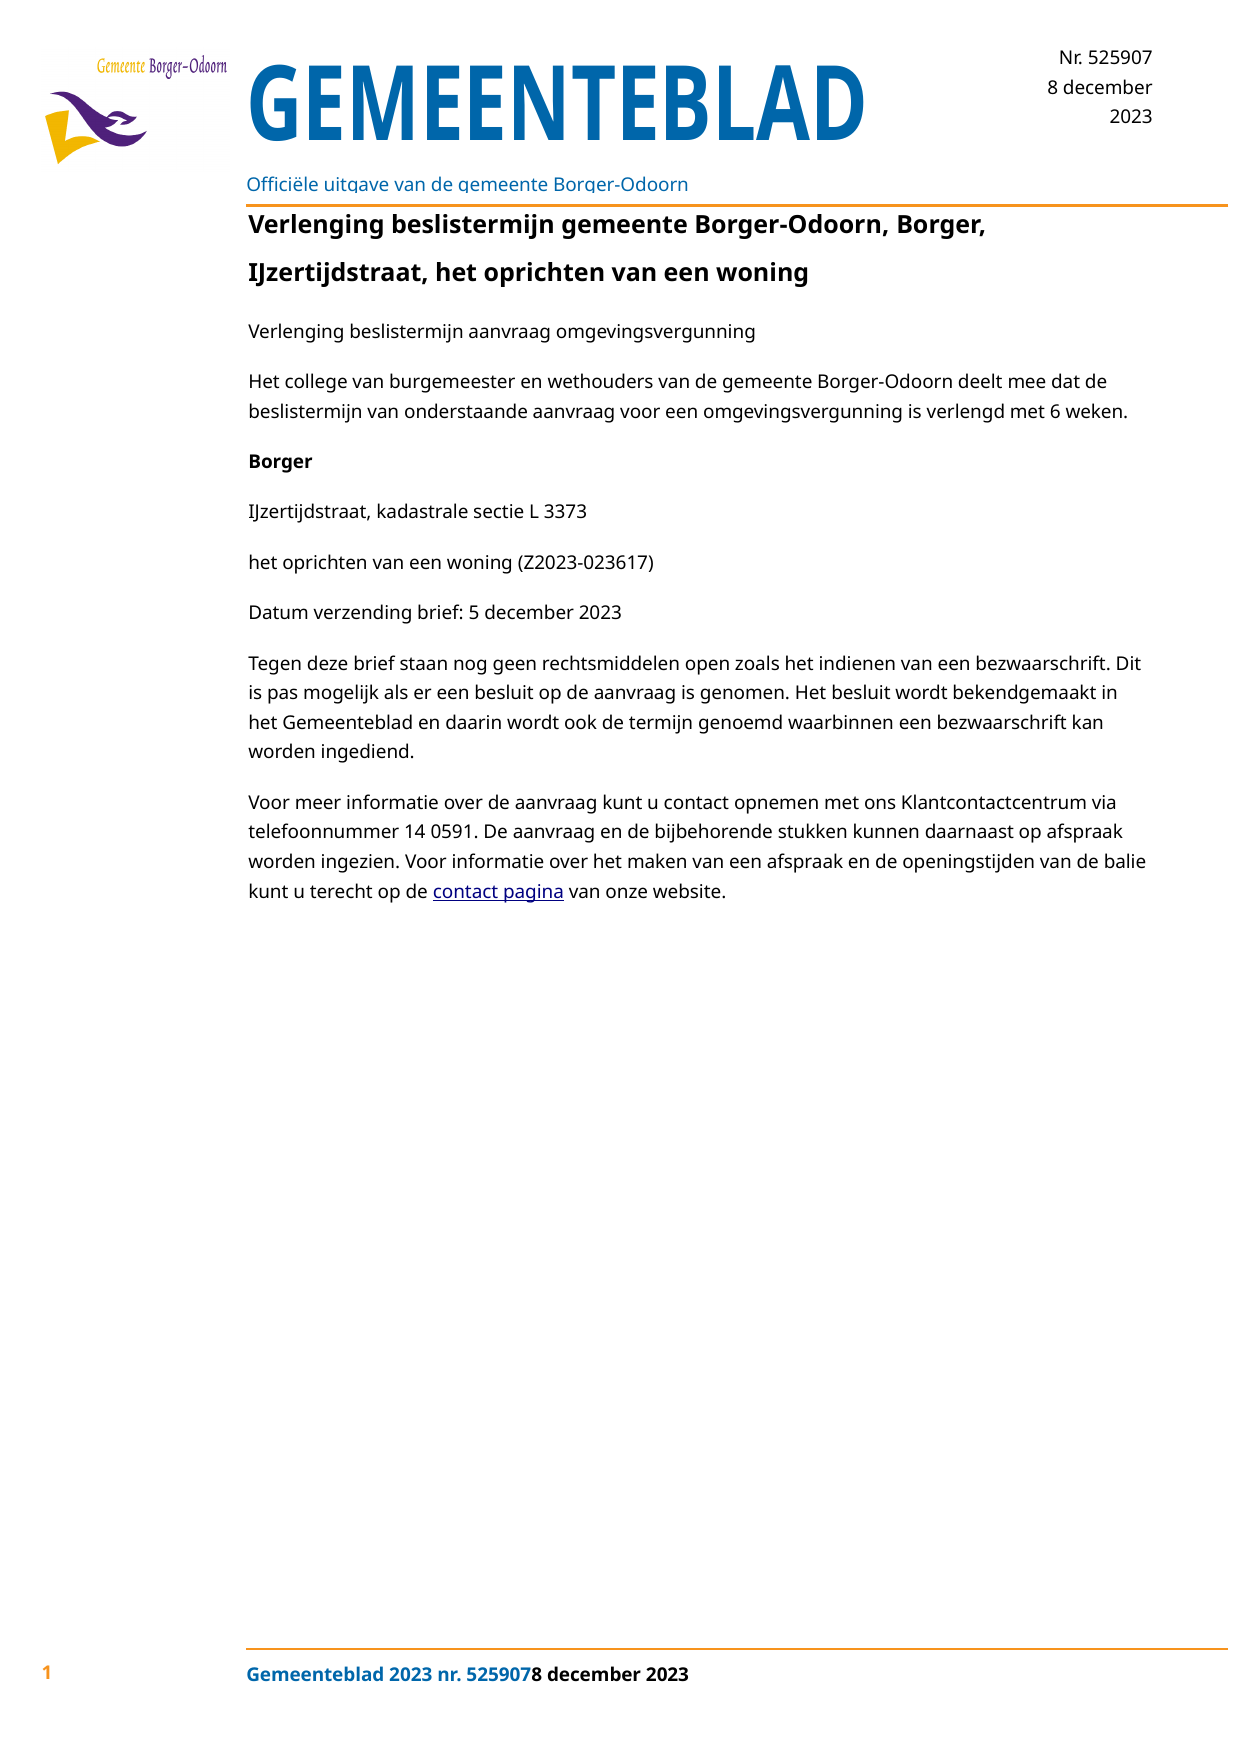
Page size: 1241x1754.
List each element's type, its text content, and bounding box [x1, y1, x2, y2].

picture [41, 47, 231, 172]
text Tegen deze brief staan nog geen rechtsmiddelen open zoals het indienen van een bezwaarschrift. Dit is pas mogelijk als er een besluit op de aanvraag is genomen. Het besluit wordt bekendgemaakt in het Gemeenteblad en daarin wordt ook de termijn genoemd waarbinnen een bezwaarschrift kan worden ingediend. [248, 650, 1152, 764]
text Het college van burgemeester en wethouders van de gemeente Borger-Odoorn deelt mee dat de beslistermijn van onderstaande aanvraag voor een omgevingsvergunning is verlengd met 6 weken. [248, 368, 1152, 424]
text Voor meer informatie over de aanvraag kunt u contact opnemen met ons Klantcontactcentrum via telefoonnummer 14 0591. De aanvraag en de bijbehorende stukken kunnen daarnaast op afspraak worden ingezien. Voor informatie over het maken van een afspraak en de openingstijden van de balie kunt u terecht op de contact pagina van onze website. [248, 789, 1152, 904]
text het oprichten van een woning (Z2023-023617) [248, 549, 1152, 575]
text IJzertijdstraat, kadastrale sectie L 3373 [248, 499, 1152, 524]
text Verlenging beslistermijn aanvraag omgevingsvergunning [248, 318, 1152, 344]
text Datum verzending brief: 5 december 2023 [248, 599, 1152, 625]
text Verlenging beslistermijn gemeente Borger-Odoorn, Borger, IJzertijdstraat, het oprichten van een woning [248, 207, 1152, 288]
text Borger [248, 448, 1152, 474]
